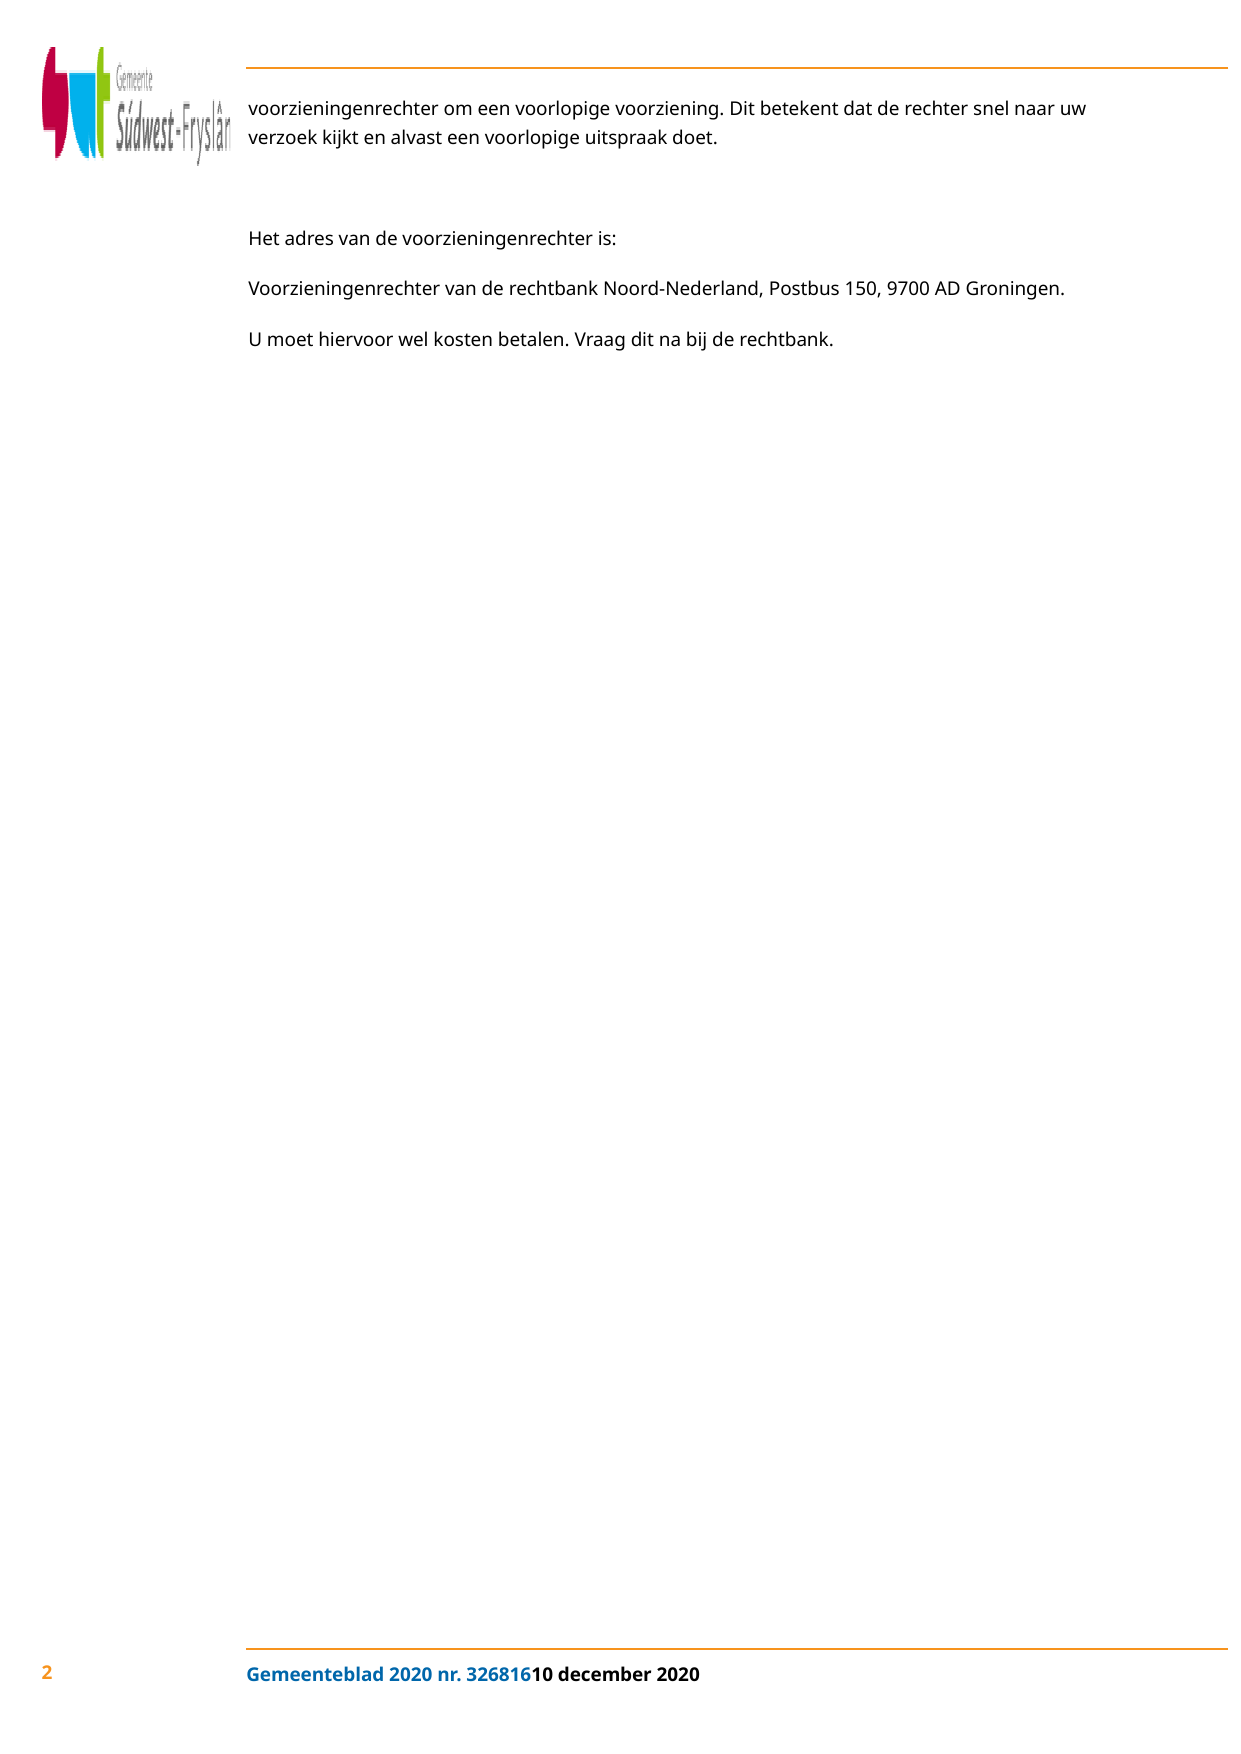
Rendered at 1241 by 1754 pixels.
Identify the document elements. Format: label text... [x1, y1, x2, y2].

picture [41, 47, 231, 172]
text Het adres van de voorzieningenrechter is: [248, 225, 1152, 251]
text Voorzieningenrechter van de rechtbank Noord-Nederland, Postbus 150, 9700 AD Groningen. [248, 276, 1152, 301]
text U moet hiervoor wel kosten betalen. Vraag dit na bij de rechtbank. [248, 326, 1152, 352]
text voorzieningenrechter om een voorlopige voorziening. Dit betekent dat de rechter snel naar uw verzoek kijkt en alvast een voorlopige uitspraak doet. [248, 95, 1152, 150]
